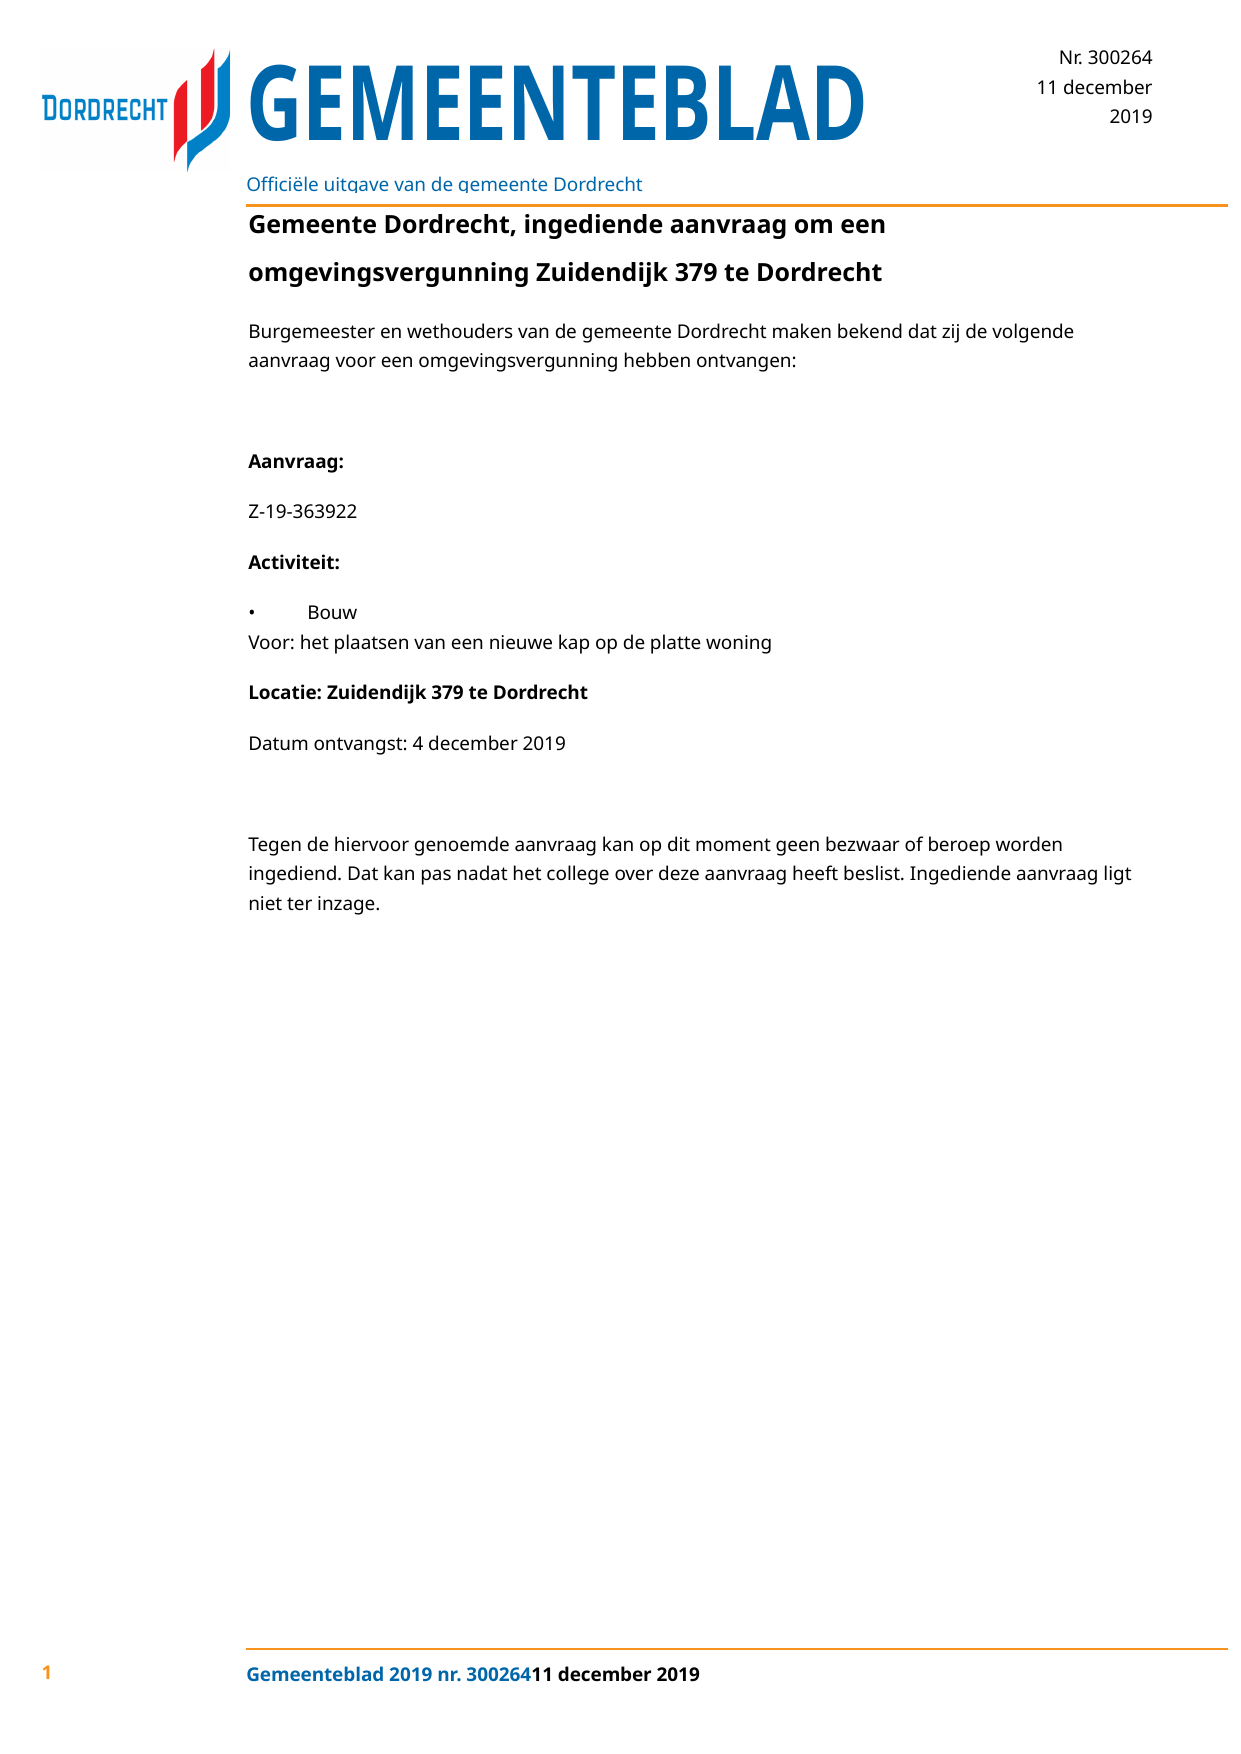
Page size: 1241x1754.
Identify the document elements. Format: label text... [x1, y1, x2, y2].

text Voor: het plaatsen van een nieuwe kap op de platte woning [248, 629, 1152, 655]
picture [41, 47, 231, 172]
text Activiteit: [248, 549, 1152, 575]
list Bouw [248, 599, 1152, 625]
text Datum ontvangst: 4 december 2019 [248, 730, 1152, 756]
text Z-19-363922 [248, 499, 1152, 524]
text Gemeente Dordrecht, ingediende aanvraag om een omgevingsvergunning Zuidendijk 379 te Dordrecht [248, 207, 1152, 288]
text Burgemeester en wethouders van de gemeente Dordrecht maken bekend dat zij de volgende aanvraag voor een omgevingsvergunning hebben ontvangen: [248, 318, 1152, 373]
text Tegen de hiervoor genoemde aanvraag kan op dit moment geen bezwaar of beroep worden ingediend. Dat kan pas nadat het college over deze aanvraag heeft beslist. Ingediende aanvraag ligt niet ter inzage. [248, 831, 1152, 916]
text Aanvraag: [248, 448, 1152, 474]
text Locatie: Zuidendijk 379 te Dordrecht [248, 679, 1152, 705]
